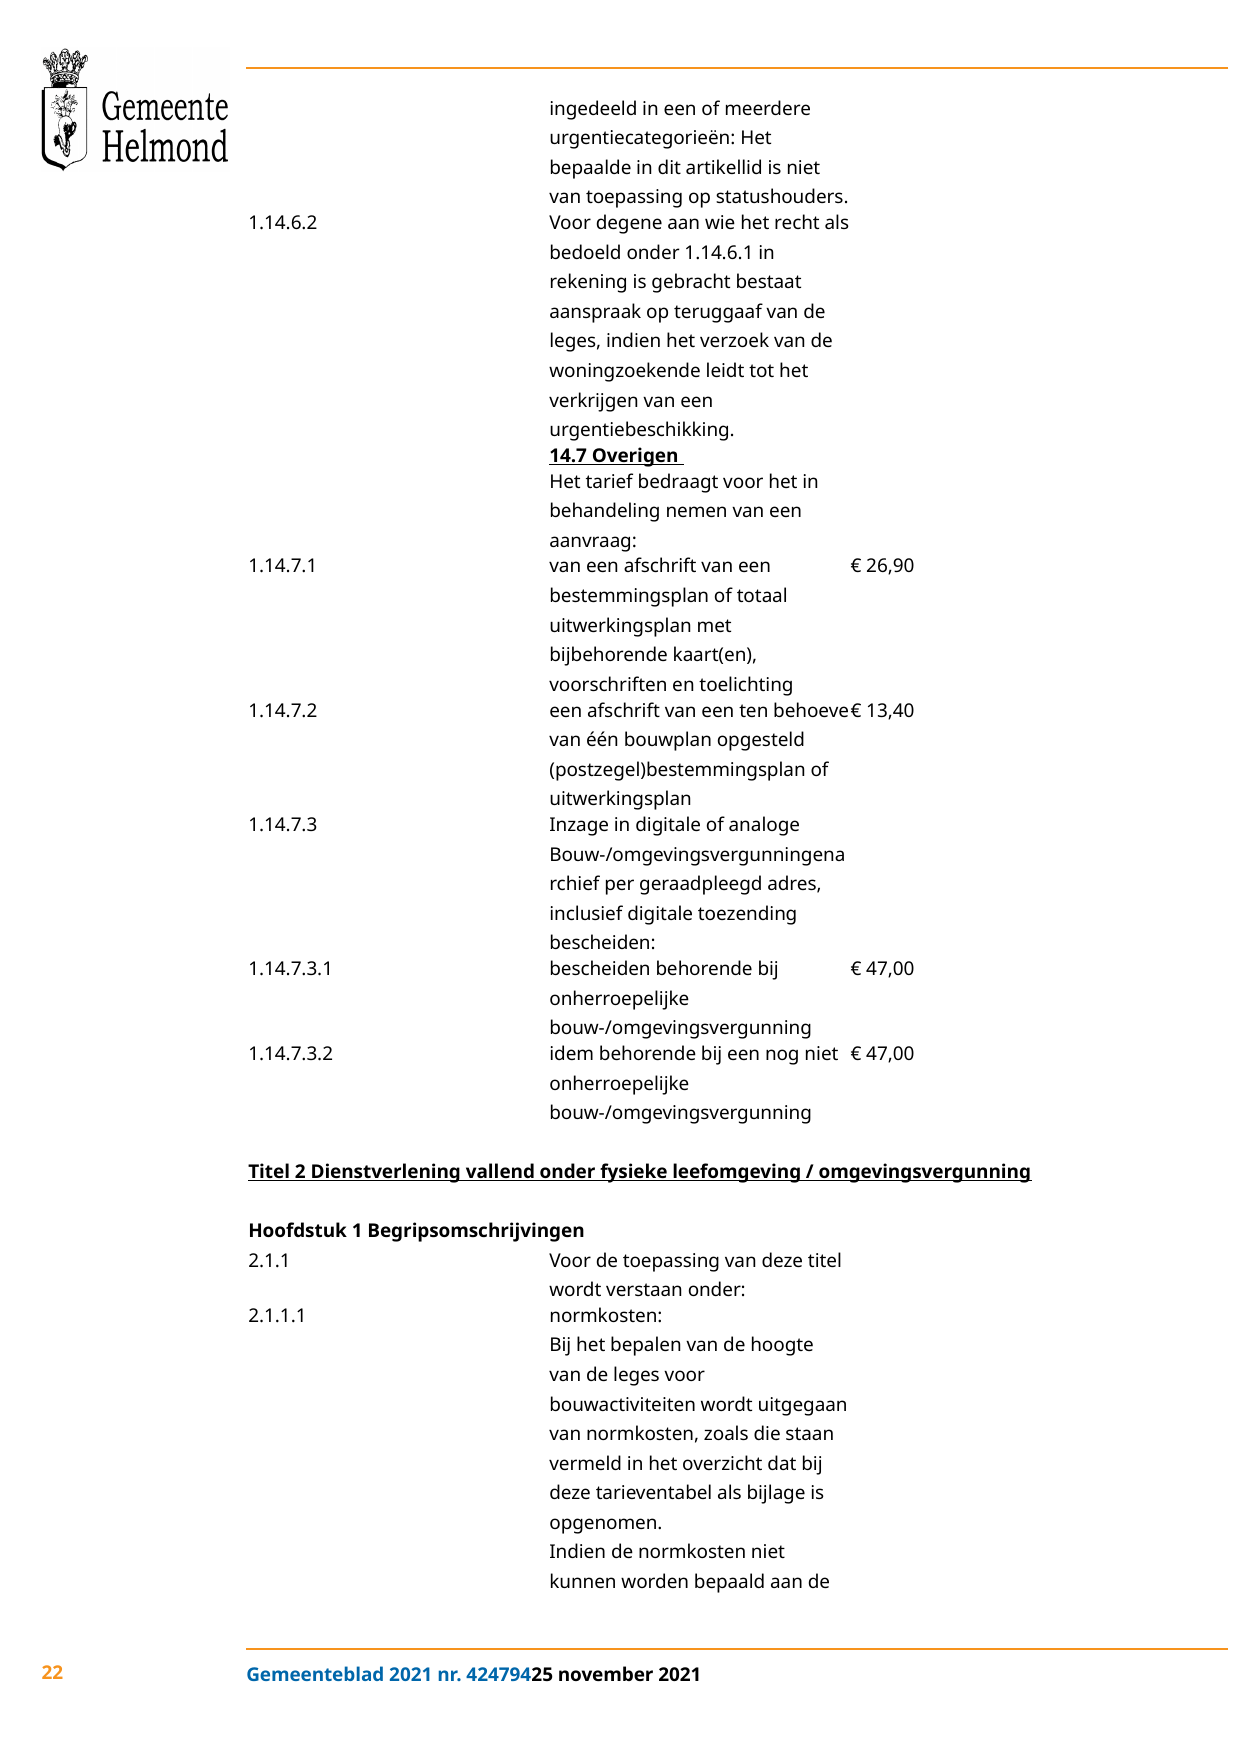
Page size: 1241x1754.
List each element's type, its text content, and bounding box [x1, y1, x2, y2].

table_cell Inzage in digitale of analoge Bouw-/omgevingsvergunningenarchief per geraadpleegd adres, inclusief digitale toezending bescheiden: [549, 811, 850, 955]
table_cell 1.14.6.2 [248, 209, 549, 442]
text Titel 2 Dienstverlening vallend onder fysieke leefomgeving / omgevingsvergunning [248, 1158, 1152, 1184]
table_cell [248, 442, 549, 468]
table_header 2.1.1 [248, 1247, 549, 1302]
table_cell [850, 442, 1152, 468]
table_cell een afschrift van een ten behoeve van één bouwplan opgesteld (postzegel)bestemmingsplan of uitwerkingsplan [549, 697, 850, 811]
table_cell [850, 1302, 1152, 1594]
table_cell bescheiden behorende bij onherroepelijke bouw-/omgevingsvergunning [549, 955, 850, 1040]
table_cell 1.14.7.3.2 [248, 1040, 549, 1125]
table_cell € 47,00 [850, 955, 1152, 1040]
table_cell Het tarief bedraagt voor het in behandeling nemen van een aanvraag: [549, 468, 850, 553]
table_cell 14.7 Overigen [549, 442, 850, 468]
table_cell [850, 811, 1152, 955]
table_cell 1.14.7.3 [248, 811, 549, 955]
table_cell Voor degene aan wie het recht als bedoeld onder 1.14.6.1 in rekening is gebracht bestaat aanspraak op teruggaaf van de leges, indien het verzoek van de woningzoekende leidt tot het verkrijgen van een urgentiebeschikking. [549, 209, 850, 442]
table_cell € 47,00 [850, 1040, 1152, 1125]
table_cell [248, 468, 549, 553]
text Hoofdstuk 1 Begripsomschrijvingen [248, 1217, 1152, 1243]
table_cell € 26,90 [850, 553, 1152, 697]
table_header Voor de toepassing van deze titel wordt verstaan onder: [549, 1247, 850, 1302]
table_cell 1.14.7.1 [248, 553, 549, 697]
table_header [850, 1247, 1152, 1302]
table_cell [248, 95, 549, 209]
picture [41, 47, 231, 172]
table_cell [850, 468, 1152, 553]
table_cell [850, 95, 1152, 209]
table_cell van een afschrift van een bestemmingsplan of totaal uitwerkingsplan met bijbehorende kaart(en), voorschriften en toelichting [549, 553, 850, 697]
table_cell idem behorende bij een nog niet onherroepelijke bouw-/omgevingsvergunning [549, 1040, 850, 1125]
table_cell 1.14.7.2 [248, 697, 549, 811]
table_cell ingedeeld in een of meerdere urgentiecategorieën: Het bepaalde in dit artikellid is niet van toepassing op statushouders. [549, 95, 850, 209]
table_cell 2.1.1.1 [248, 1302, 549, 1594]
table_cell 1.14.7.3.1 [248, 955, 549, 1040]
table_cell normkosten: Bij het bepalen van de hoogte van de leges voor bouwactiviteiten wordt uitgegaan van normkosten, zoals die staan vermeld in het overzicht dat bij deze tarieventabel als bijlage is opgenomen. Indien de normkosten niet kunnen worden bepaald aan de [549, 1302, 850, 1594]
table_cell [850, 209, 1152, 442]
table_cell € 13,40 [850, 697, 1152, 811]
